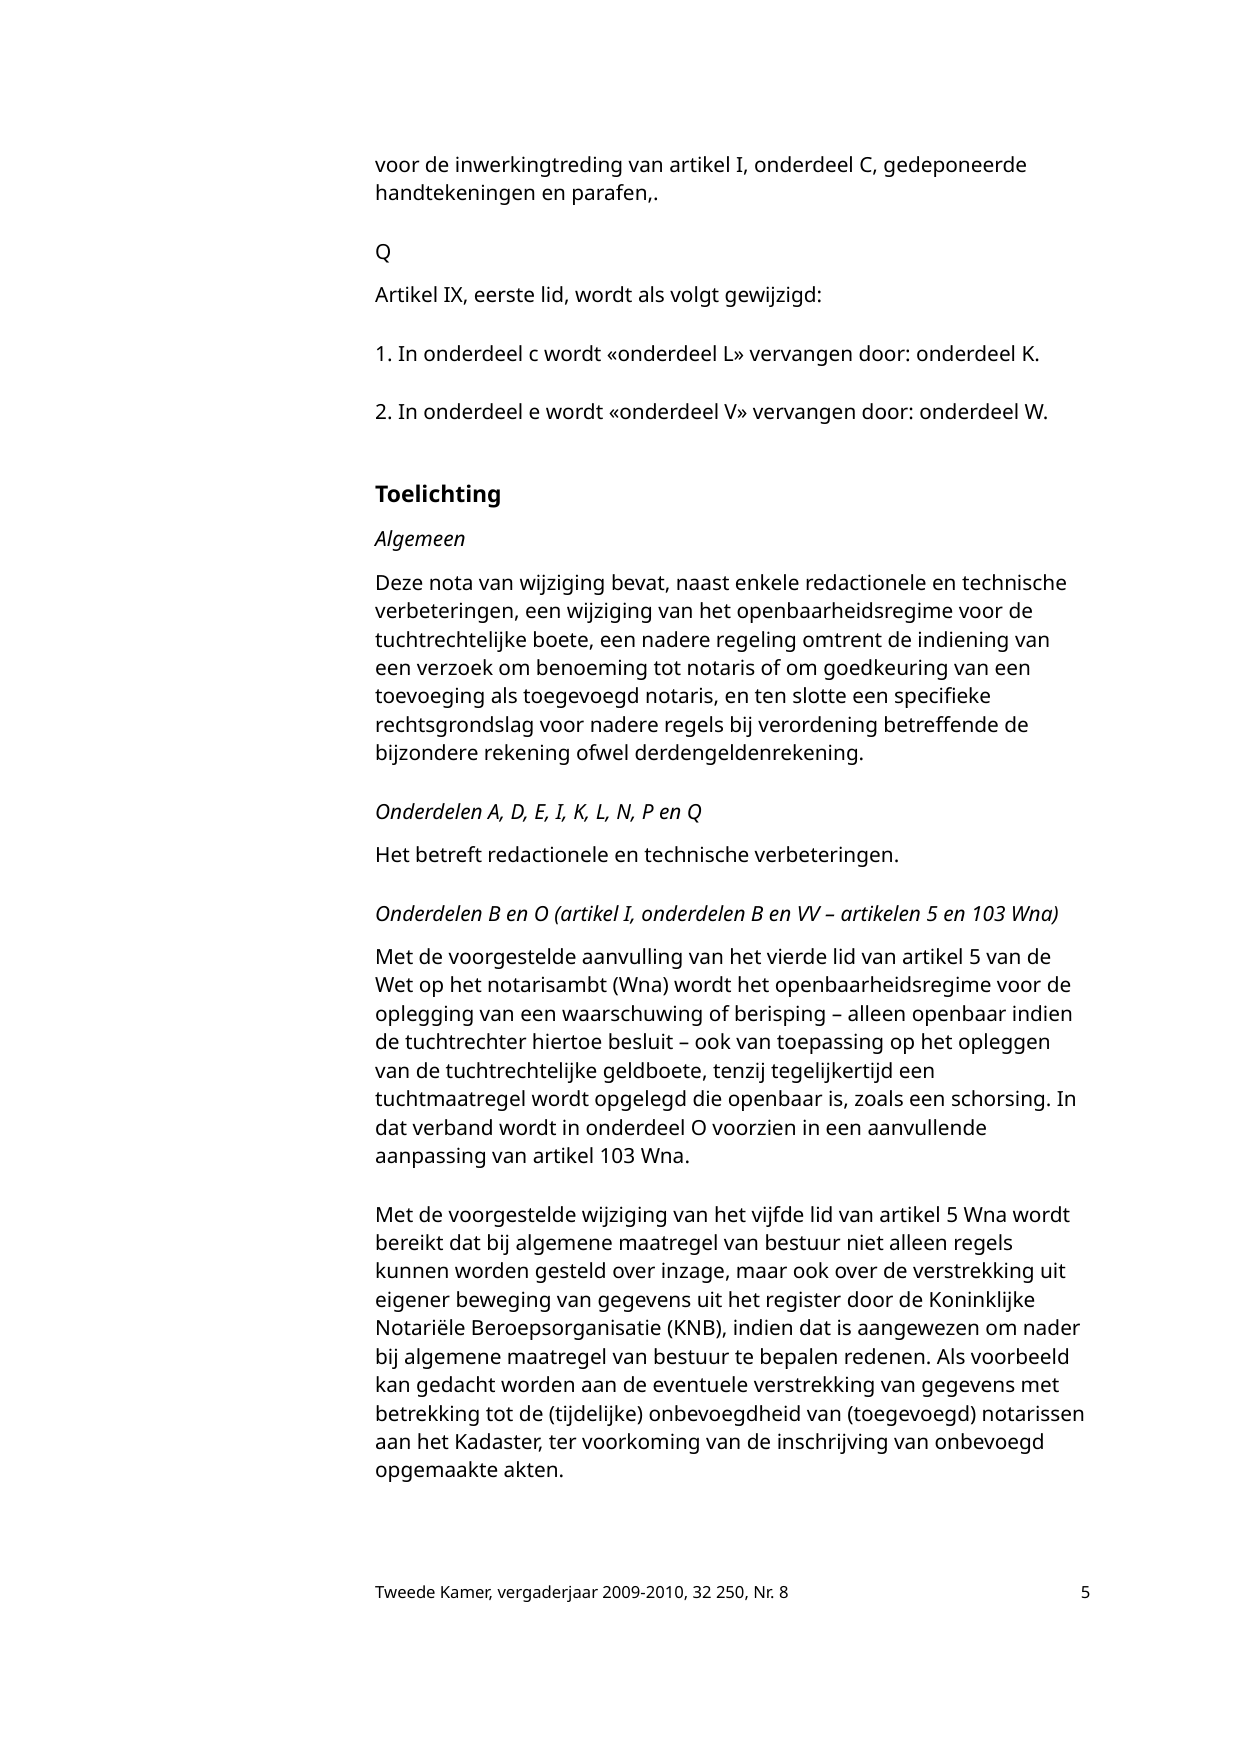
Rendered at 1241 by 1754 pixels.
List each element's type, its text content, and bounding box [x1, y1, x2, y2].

text Algemeen [375, 524, 1090, 553]
text 2. In onderdeel e wordt «onderdeel V» vervangen door: onderdeel W. [375, 397, 1090, 426]
text Met de voorgestelde wijziging van het vijfde lid van artikel 5 Wna wordt bereikt dat bij algemene maatregel van bestuur niet alleen regels kunnen worden gesteld over inzage, maar ook over de verstrekking uit eigener beweging van gegevens uit het register door de Koninklijke Notariële Beroepsorganisatie (KNB), indien dat is aangewezen om nader bij algemene maatregel van bestuur te bepalen redenen. Als voorbeeld kan gedacht worden aan de eventuele verstrekking van gegevens met betrekking tot de (tijdelijke) onbevoegdheid van (toegevoegd) notarissen aan het Kadaster, ter voorkoming van de inschrijving van onbevoegd opgemaakte akten. [375, 1200, 1090, 1484]
text Q [375, 237, 1090, 265]
subtitle Toelichting [375, 478, 1090, 509]
text Onderdelen B en O (artikel I, onderdelen B en VV – artikelen 5 en 103 Wna) [375, 899, 1090, 927]
text Met de voorgestelde aanvulling van het vierde lid van artikel 5 van de Wet op het notarisambt (Wna) wordt het openbaarheidsregime voor de oplegging van een waarschuwing of berisping – alleen openbaar indien de tuchtrechter hiertoe besluit – ook van toepassing op het opleggen van de tuchtrechtelijke geldboete, tenzij tegelijkertijd een tuchtmaatregel wordt opgelegd die openbaar is, zoals een schorsing. In dat verband wordt in onderdeel O voorzien in een aanvullende aanpassing van artikel 103 Wna. [375, 942, 1090, 1170]
text Het betreft redactionele en technische verbeteringen. [375, 840, 1090, 869]
text Artikel IX, eerste lid, wordt als volgt gewijzigd: [375, 280, 1090, 309]
text 1. In onderdeel c wordt «onderdeel L» vervangen door: onderdeel K. [375, 339, 1090, 367]
text voor de inwerkingtreding van artikel I, onderdeel C, gedeponeerde handtekeningen en parafen,. [375, 150, 1090, 207]
text Onderdelen A, D, E, I, K, L, N, P en Q [375, 797, 1090, 825]
text Deze nota van wijziging bevat, naast enkele redactionele en technische verbeteringen, een wijziging van het openbaarheidsregime voor de tuchtrechtelijke boete, een nadere regeling omtrent de indiening van een verzoek om benoeming tot notaris of om goedkeuring van een toevoeging als toegevoegd notaris, en ten slotte een specifieke rechtsgrondslag voor nadere regels bij verordening betreffende de bijzondere rekening ofwel derdengeldenrekening. [375, 568, 1090, 767]
